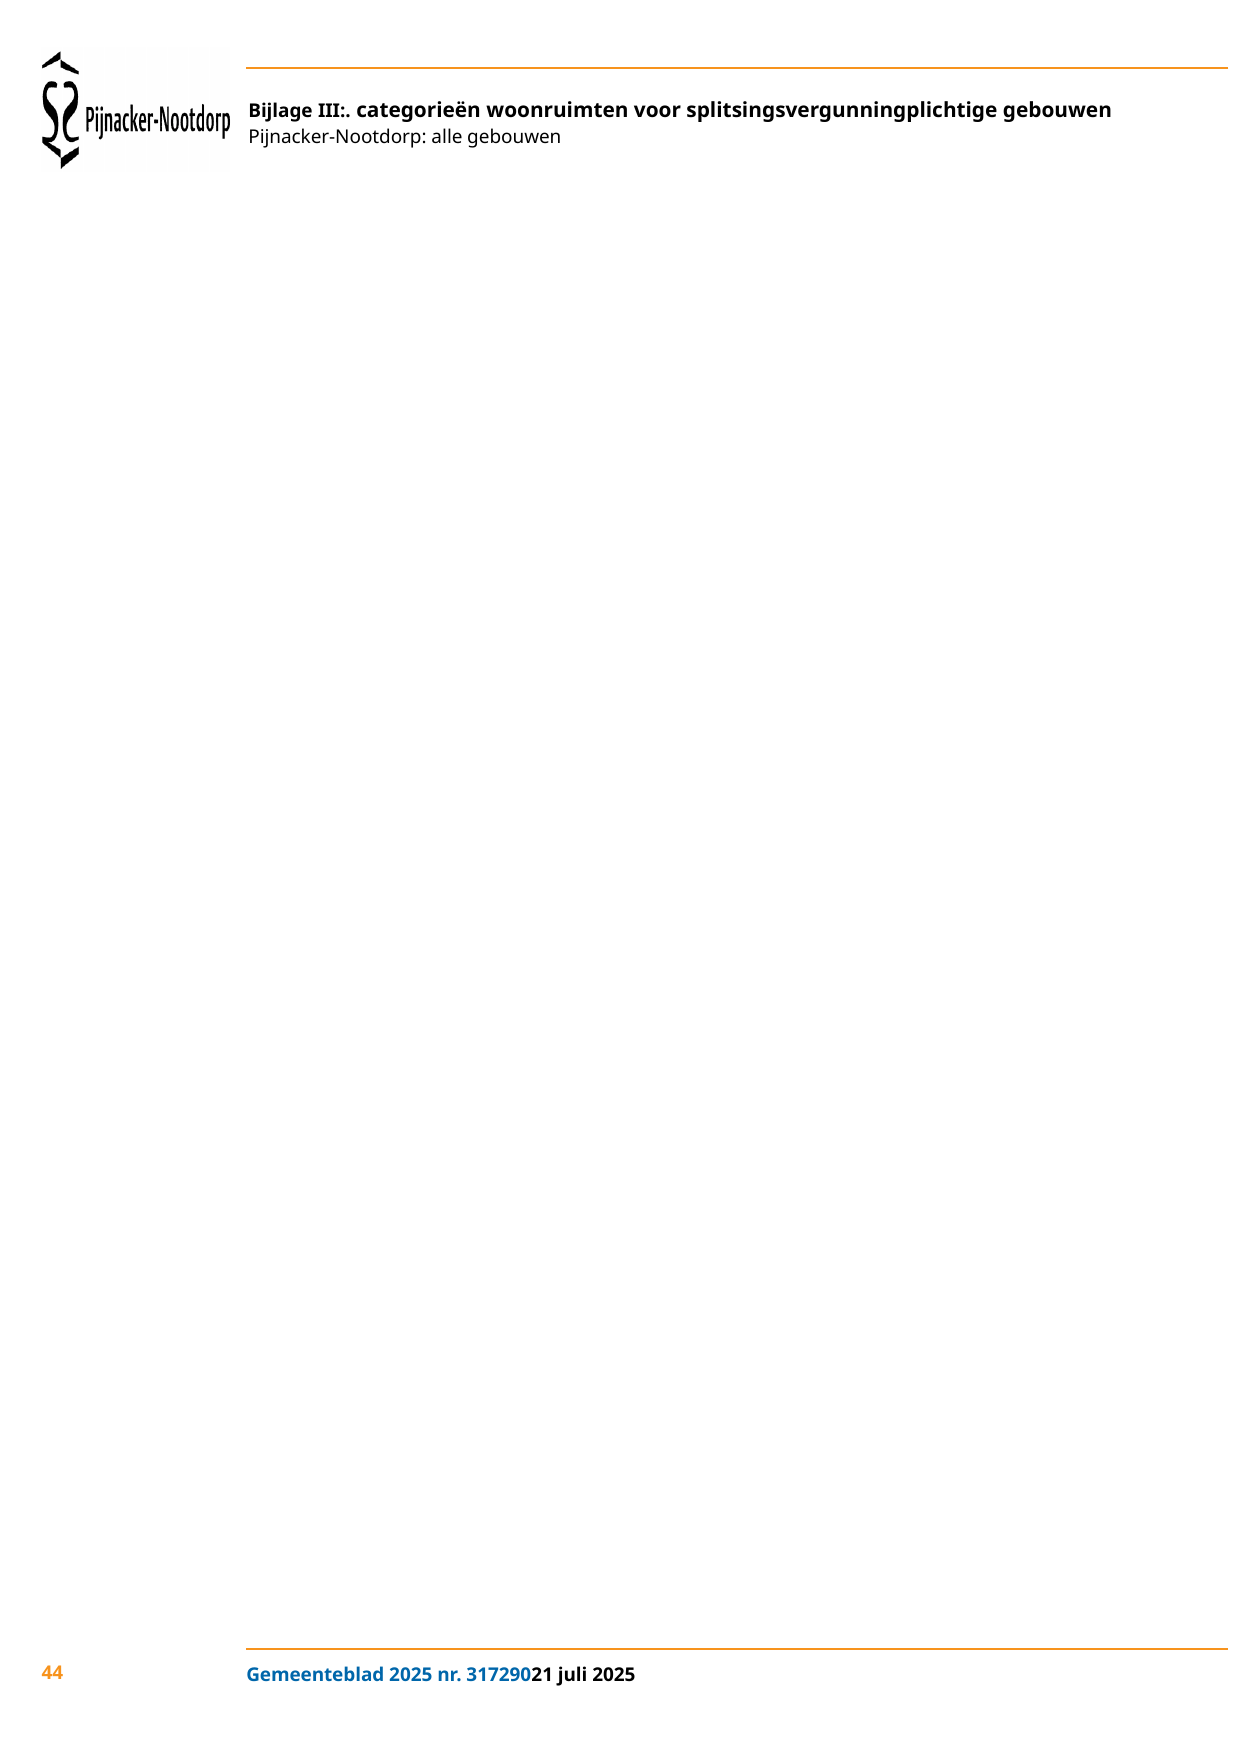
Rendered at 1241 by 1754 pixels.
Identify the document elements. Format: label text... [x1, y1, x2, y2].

text Pijnacker-Nootdorp: alle gebouwen [248, 123, 1152, 149]
text Bijlage III:. categorieën woonruimten voor splitsingsvergunningplichtige gebouwen [248, 95, 1152, 123]
picture [41, 47, 231, 172]
